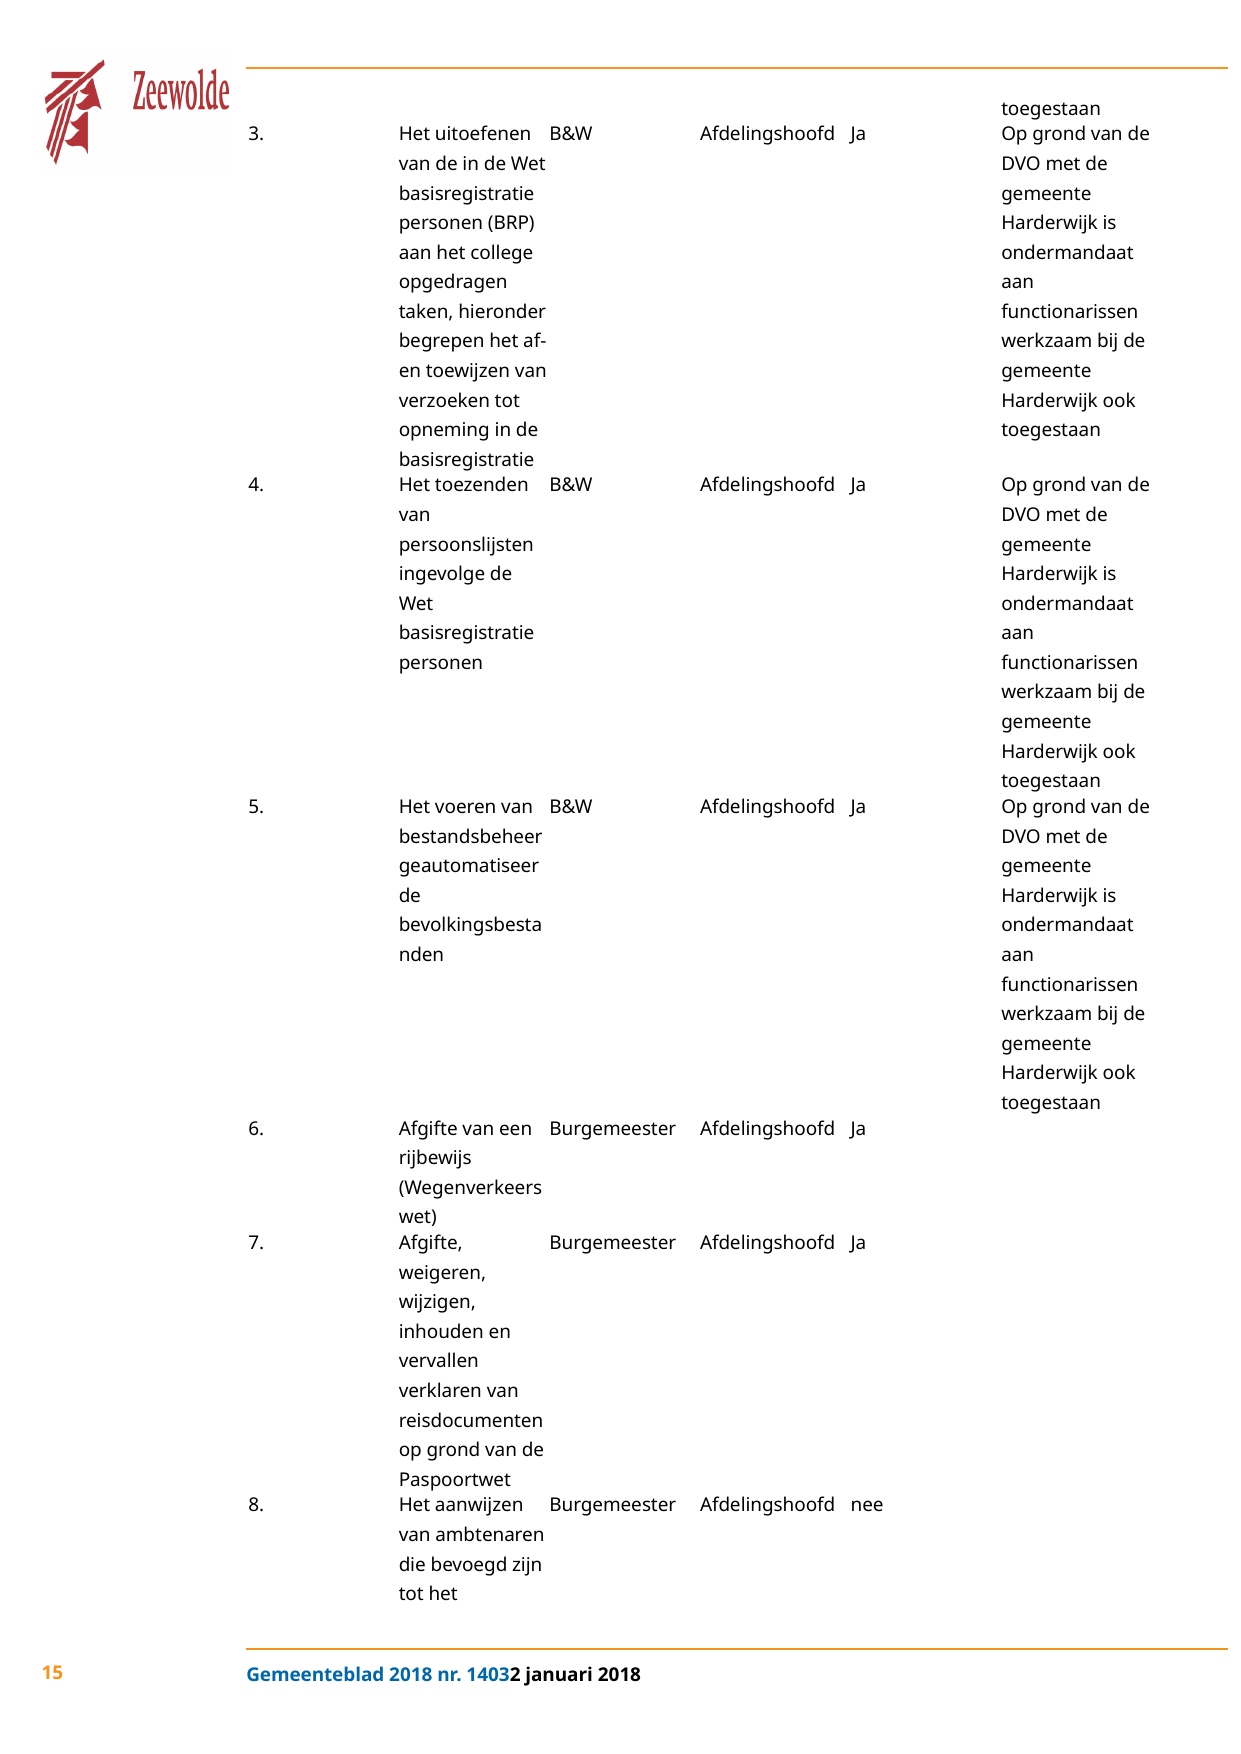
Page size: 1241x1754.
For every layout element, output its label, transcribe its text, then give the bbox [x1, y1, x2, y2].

table_cell [399, 95, 549, 121]
table_cell Het toezenden van persoonslijsten ingevolge de Wet basisregistratie personen [399, 472, 549, 793]
table_cell Op grond van de DVO met de gemeente Harderwijk is ondermandaat aan functionarissen werkzaam bij de gemeente Harderwijk ook toegestaan [1001, 793, 1152, 1115]
table_cell Op grond van de DVO met de gemeente Harderwijk is ondermandaat aan functionarissen werkzaam bij de gemeente Harderwijk ook toegestaan [1001, 121, 1152, 472]
table_cell Burgemeester [549, 1229, 700, 1492]
table_cell [248, 95, 398, 121]
table_cell Afdelingshoofd [700, 472, 850, 793]
table_cell [1001, 1115, 1152, 1229]
table_cell [248, 472, 398, 793]
table_cell [700, 95, 850, 121]
table_cell [850, 95, 1001, 121]
table_cell Het uitoefenen van de in de Wet basisregistratie personen (BRP) aan het college opgedragen taken, hieronder begrepen het af- en toewijzen van verzoeken tot opneming in de basisregistratie [399, 121, 549, 472]
table_cell Het aanwijzen van ambtenaren die bevoegd zijn tot het [399, 1492, 549, 1606]
table_cell [248, 1492, 398, 1606]
table_cell Ja [850, 472, 1001, 793]
table_cell Afgifte van een rijbewijs (Wegenverkeerswet) [399, 1115, 549, 1229]
table_cell Afdelingshoofd [700, 121, 850, 472]
table_cell Ja [850, 793, 1001, 1115]
table_cell Afgifte, weigeren, wijzigen, inhouden en vervallen verklaren van reisdocumenten op grond van de Paspoortwet [399, 1229, 549, 1492]
table_cell Afdelingshoofd [700, 1492, 850, 1606]
table_cell toegestaan [1001, 95, 1152, 121]
table_cell [248, 793, 398, 1115]
table_cell Burgemeester [549, 1492, 700, 1606]
table_cell Afdelingshoofd [700, 1229, 850, 1492]
table_cell [248, 1229, 398, 1492]
picture [41, 47, 231, 172]
table_cell [248, 121, 398, 472]
table_cell [549, 95, 700, 121]
table_cell B&W [549, 121, 700, 472]
table_cell B&W [549, 472, 700, 793]
table_cell nee [850, 1492, 1001, 1606]
table_cell Het voeren van bestandsbeheer geautomatiseerde bevolkingsbestanden [399, 793, 549, 1115]
table_cell Afdelingshoofd [700, 793, 850, 1115]
table_cell [1001, 1229, 1152, 1492]
table_cell Afdelingshoofd [700, 1115, 850, 1229]
table_cell Ja [850, 121, 1001, 472]
table_cell Ja [850, 1115, 1001, 1229]
table_cell [248, 1115, 398, 1229]
table_cell Op grond van de DVO met de gemeente Harderwijk is ondermandaat aan functionarissen werkzaam bij de gemeente Harderwijk ook toegestaan [1001, 472, 1152, 793]
table_cell [1001, 1492, 1152, 1606]
table_cell Burgemeester [549, 1115, 700, 1229]
table_cell B&W [549, 793, 700, 1115]
table_cell Ja [850, 1229, 1001, 1492]
